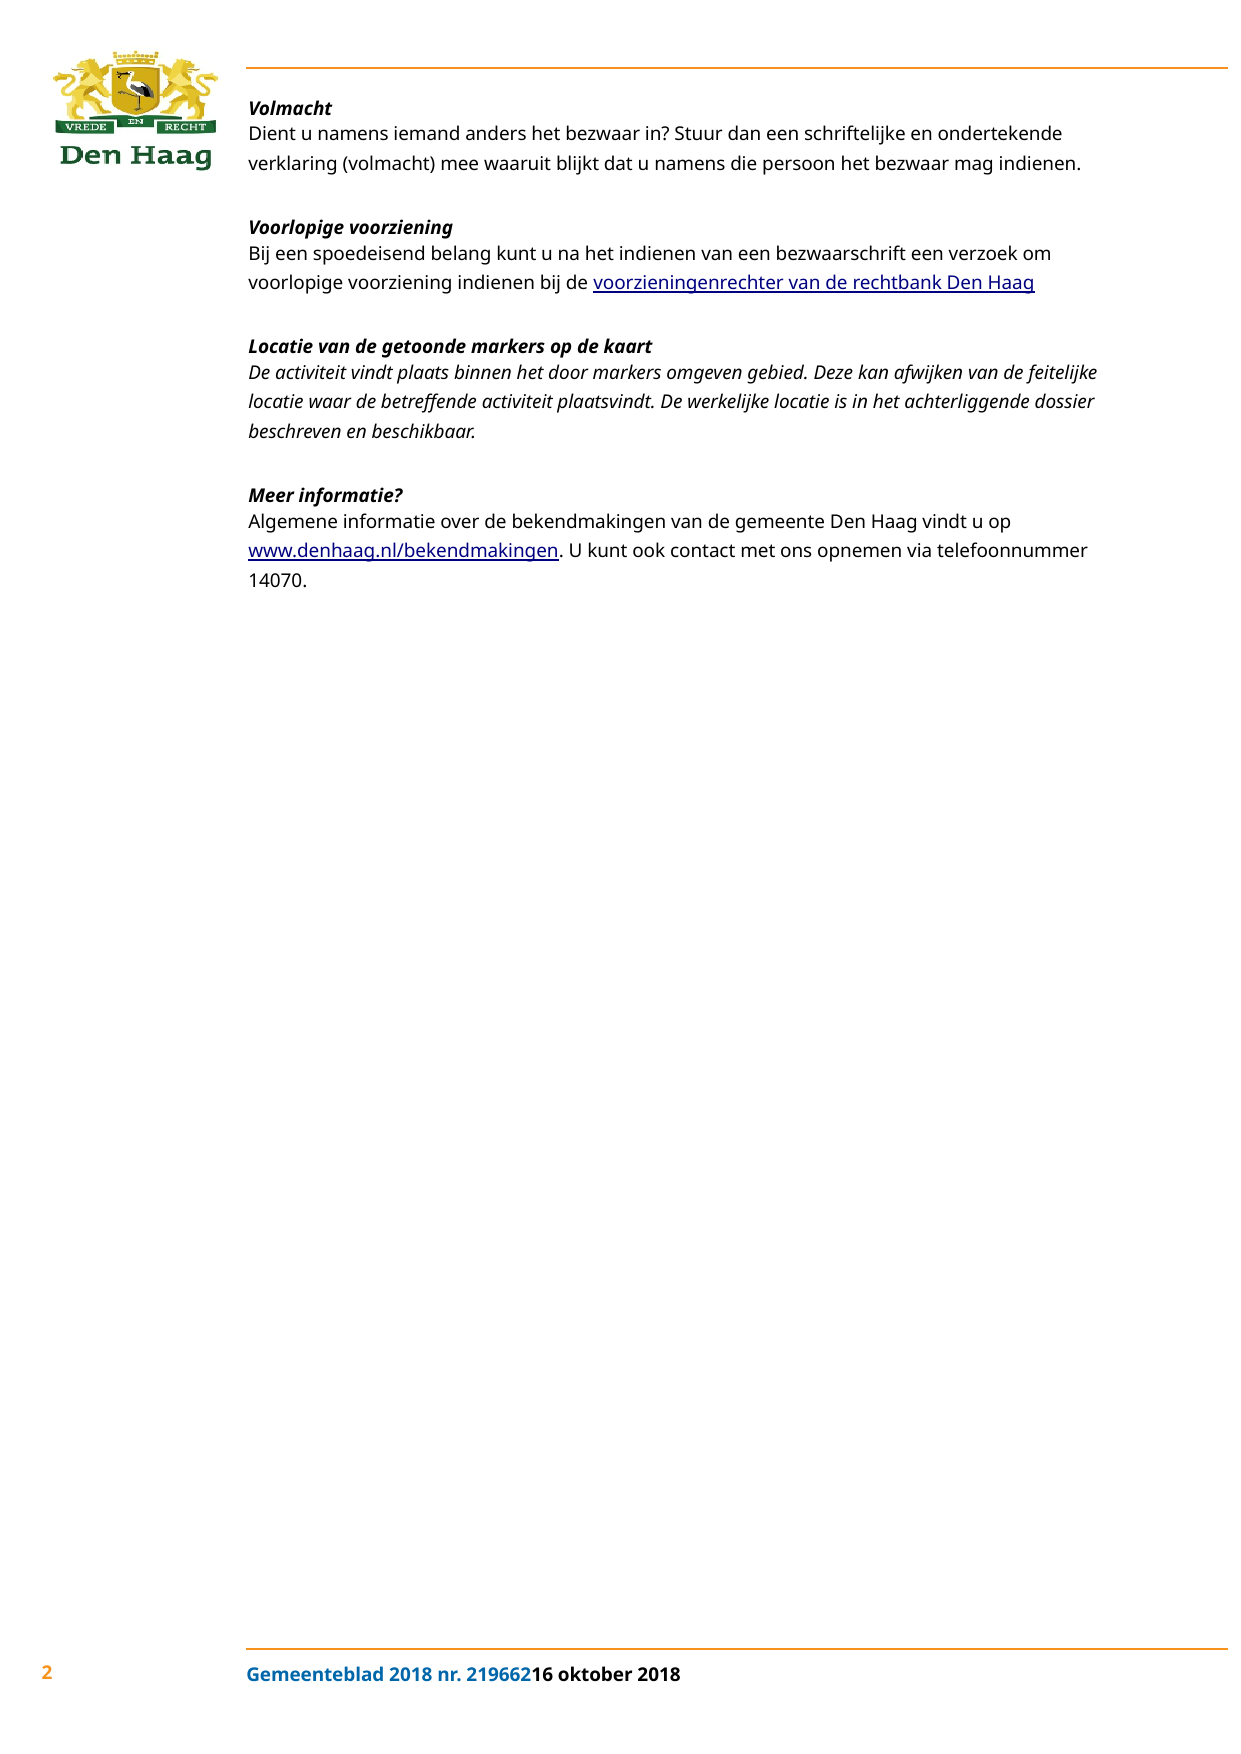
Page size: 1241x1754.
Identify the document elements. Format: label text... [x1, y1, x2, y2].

picture [41, 47, 231, 172]
text Volmacht [248, 95, 1152, 121]
text Voorlopige voorziening [248, 214, 1152, 240]
text Dient u namens iemand anders het bezwaar in? Stuur dan een schriftelijke en ondertekende verklaring (volmacht) mee waaruit blijkt dat u namens die persoon het bezwaar mag indienen. [248, 121, 1152, 176]
text De activiteit vindt plaats binnen het door markers omgeven gebied. Deze kan afwijken van de feitelijke locatie waar de betreffende activiteit plaatsvindt. De werkelijke locatie is in het achterliggende dossier beschreven en beschikbaar. [248, 359, 1152, 444]
text Meer informatie? [248, 482, 1152, 508]
text Locatie van de getoonde markers op de kaart [248, 333, 1152, 359]
text Bij een spoedeisend belang kunt u na het indienen van een bezwaarschrift een verzoek om voorlopige voorziening indienen bij de voorzieningenrechter van de rechtbank Den Haag [248, 240, 1152, 295]
text Algemene informatie over de bekendmakingen van de gemeente Den Haag vindt u op www.denhaag.nl/bekendmakingen. U kunt ook contact met ons opnemen via telefoonnummer 14070. [248, 508, 1152, 593]
